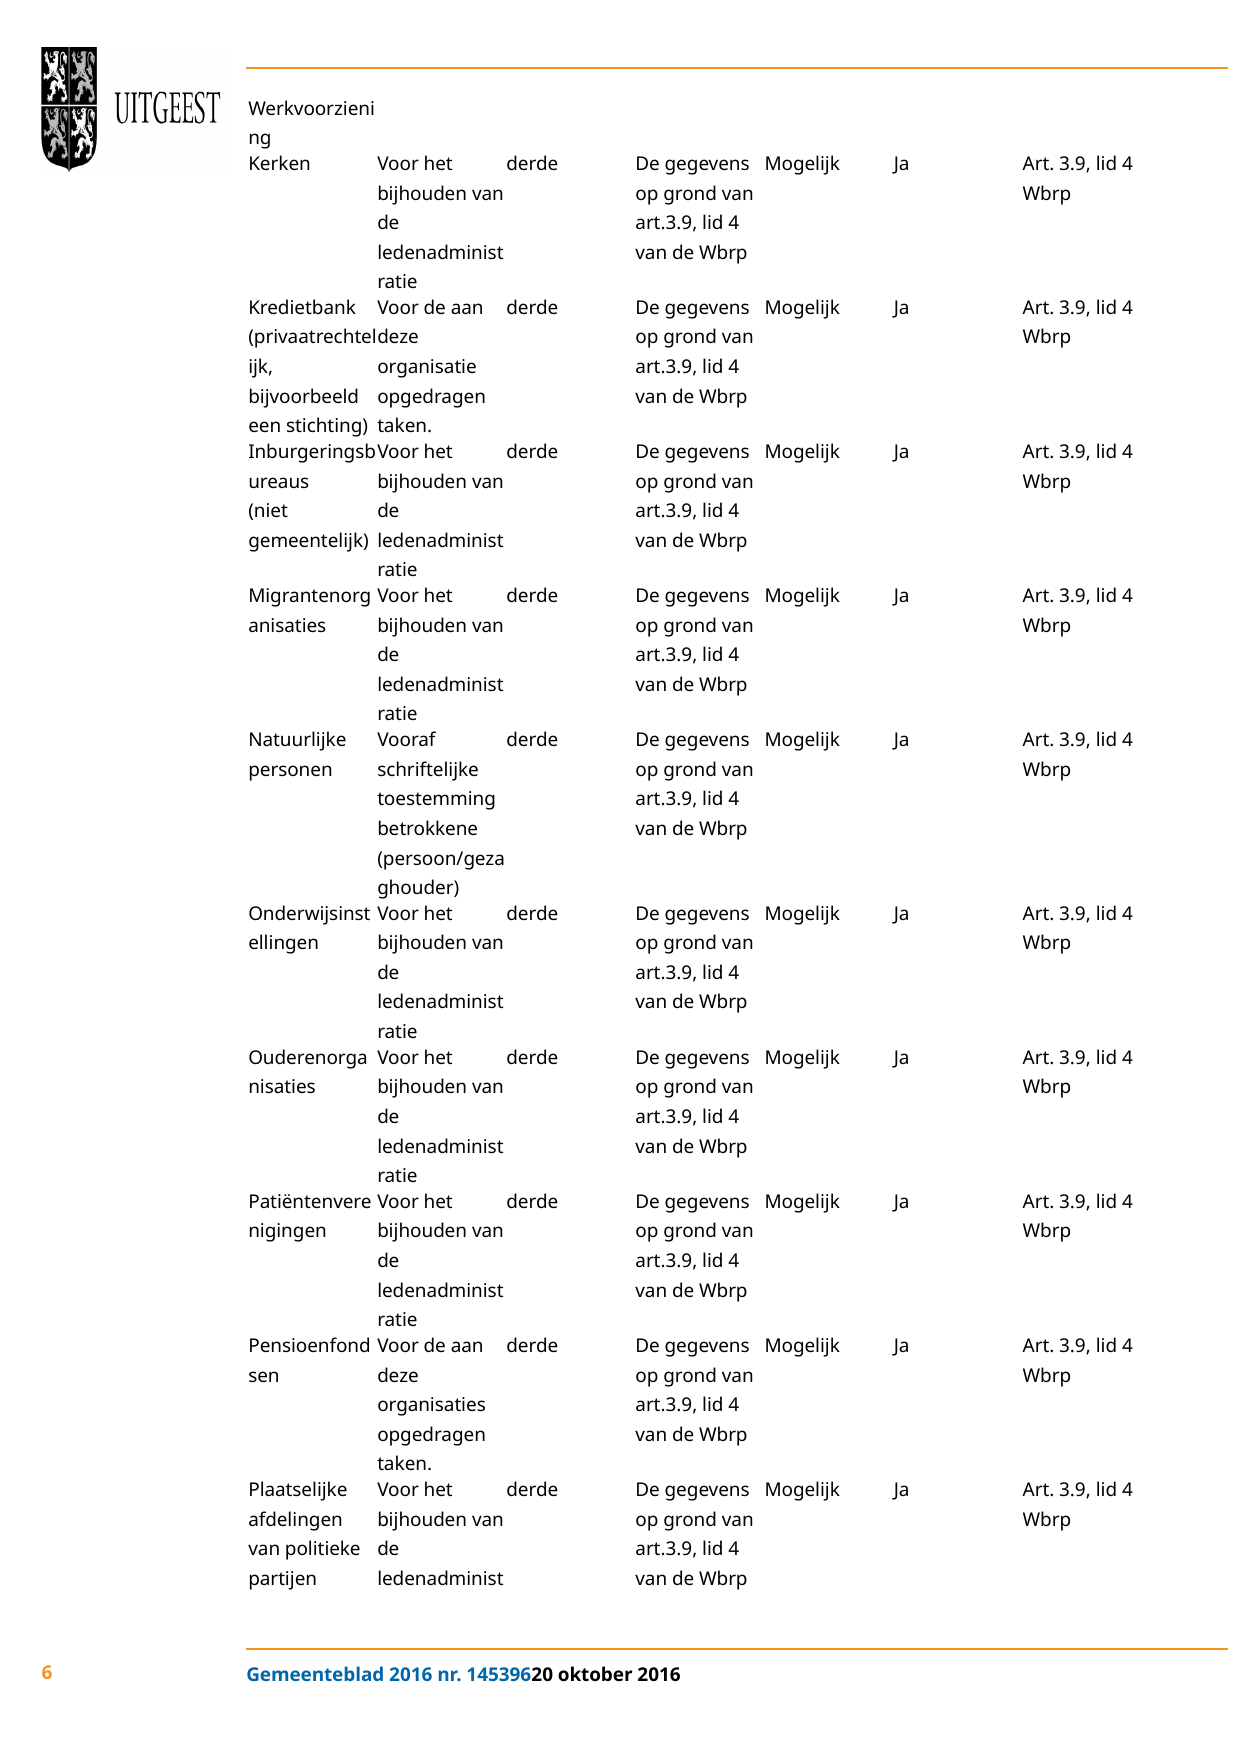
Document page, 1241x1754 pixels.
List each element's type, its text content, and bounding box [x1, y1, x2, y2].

table_cell derde [506, 1044, 635, 1188]
table_cell De gegevens op grond van art.3.9, lid 4 van de Wbrp [635, 294, 764, 438]
table_cell Mogelijk [764, 1188, 893, 1332]
table_cell Plaatselijke afdelingen van politieke partijen [248, 1476, 377, 1591]
table_cell Ouderenorganisaties [248, 1044, 377, 1188]
table_cell Kerken [248, 150, 377, 294]
table_cell derde [506, 150, 635, 294]
table_cell De gegevens op grond van art.3.9, lid 4 van de Wbrp [635, 900, 764, 1044]
table_cell Natuurlijke personen [248, 726, 377, 900]
table_cell Voor het bijhouden van de ledenadministratie [377, 1188, 506, 1332]
table_cell Voor het bijhouden van de ledenadministratie [377, 150, 506, 294]
table_cell Mogelijk [764, 900, 893, 1044]
table_cell derde [506, 900, 635, 1044]
table_cell [1023, 95, 1152, 150]
table_cell Onderwijsinstellingen [248, 900, 377, 1044]
table_cell Mogelijk [764, 294, 893, 438]
table_cell [506, 95, 635, 150]
table_cell Art. 3.9, lid 4 Wbrp [1023, 900, 1152, 1044]
table_cell Art. 3.9, lid 4 Wbrp [1023, 150, 1152, 294]
table_cell Ja [894, 438, 1022, 582]
table_cell Ja [894, 294, 1022, 438]
table_cell Pensioenfondsen [248, 1332, 377, 1476]
table_cell De gegevens op grond van art.3.9, lid 4 van de Wbrp [635, 1476, 764, 1591]
table_cell Mogelijk [764, 1476, 893, 1591]
table_cell derde [506, 1188, 635, 1332]
table_cell [377, 95, 506, 150]
table_cell Mogelijk [764, 438, 893, 582]
table_cell Mogelijk [764, 582, 893, 726]
table_cell Ja [894, 900, 1022, 1044]
table_cell Voor het bijhouden van de ledenadministratie [377, 438, 506, 582]
table_cell Voor het bijhouden van de ledenadministratie [377, 1044, 506, 1188]
table_cell Voor de aan deze organisatie opgedragen taken. [377, 294, 506, 438]
table_cell Migrantenorganisaties [248, 582, 377, 726]
table_cell Mogelijk [764, 1332, 893, 1476]
table_cell Patiëntenverenigingen [248, 1188, 377, 1332]
table_cell Voor de aan deze organisaties opgedragen taken. [377, 1332, 506, 1476]
table_cell derde [506, 294, 635, 438]
table_cell Voor het bijhouden van de ledenadminist [377, 1476, 506, 1591]
table_cell De gegevens op grond van art.3.9, lid 4 van de Wbrp [635, 726, 764, 900]
table_cell Mogelijk [764, 1044, 893, 1188]
table_cell De gegevens op grond van art.3.9, lid 4 van de Wbrp [635, 1332, 764, 1476]
table_cell Voor het bijhouden van de ledenadministratie [377, 582, 506, 726]
table_cell derde [506, 726, 635, 900]
picture [41, 47, 231, 172]
table_cell Voor het bijhouden van de ledenadministratie [377, 900, 506, 1044]
table_cell [894, 95, 1022, 150]
table_cell Ja [894, 1332, 1022, 1476]
table_cell [764, 95, 893, 150]
table_cell Vooraf schriftelijke toestemming betrokkene (persoon/gezaghouder) [377, 726, 506, 900]
table_cell derde [506, 438, 635, 582]
table_cell Ja [894, 150, 1022, 294]
table_cell Ja [894, 582, 1022, 726]
table_cell Art. 3.9, lid 4 Wbrp [1023, 582, 1152, 726]
table_cell Art. 3.9, lid 4 Wbrp [1023, 1476, 1152, 1591]
table_cell Kredietbank (privaatrechtelijk, bijvoorbeeld een stichting) [248, 294, 377, 438]
table_cell Mogelijk [764, 726, 893, 900]
table_cell Art. 3.9, lid 4 Wbrp [1023, 1188, 1152, 1332]
table_cell De gegevens op grond van art.3.9, lid 4 van de Wbrp [635, 1188, 764, 1332]
table_cell Ja [894, 1188, 1022, 1332]
table_cell Ja [894, 1476, 1022, 1591]
table_cell Inburgeringsbureaus (niet gemeentelijk) [248, 438, 377, 582]
table_cell Mogelijk [764, 150, 893, 294]
table_cell De gegevens op grond van art.3.9, lid 4 van de Wbrp [635, 1044, 764, 1188]
table_cell Ja [894, 726, 1022, 900]
table_cell Art. 3.9, lid 4 Wbrp [1023, 294, 1152, 438]
table_cell De gegevens op grond van art.3.9, lid 4 van de Wbrp [635, 582, 764, 726]
table_cell De gegevens op grond van art.3.9, lid 4 van de Wbrp [635, 438, 764, 582]
table_cell Art. 3.9, lid 4 Wbrp [1023, 438, 1152, 582]
table_cell Art. 3.9, lid 4 Wbrp [1023, 726, 1152, 900]
table_cell Werkvoorziening [248, 95, 377, 150]
table_cell derde [506, 1476, 635, 1591]
table_cell De gegevens op grond van art.3.9, lid 4 van de Wbrp [635, 150, 764, 294]
table_cell [635, 95, 764, 150]
table_cell derde [506, 582, 635, 726]
table_cell derde [506, 1332, 635, 1476]
table_cell Ja [894, 1044, 1022, 1188]
table_cell Art. 3.9, lid 4 Wbrp [1023, 1044, 1152, 1188]
table_cell Art. 3.9, lid 4 Wbrp [1023, 1332, 1152, 1476]
